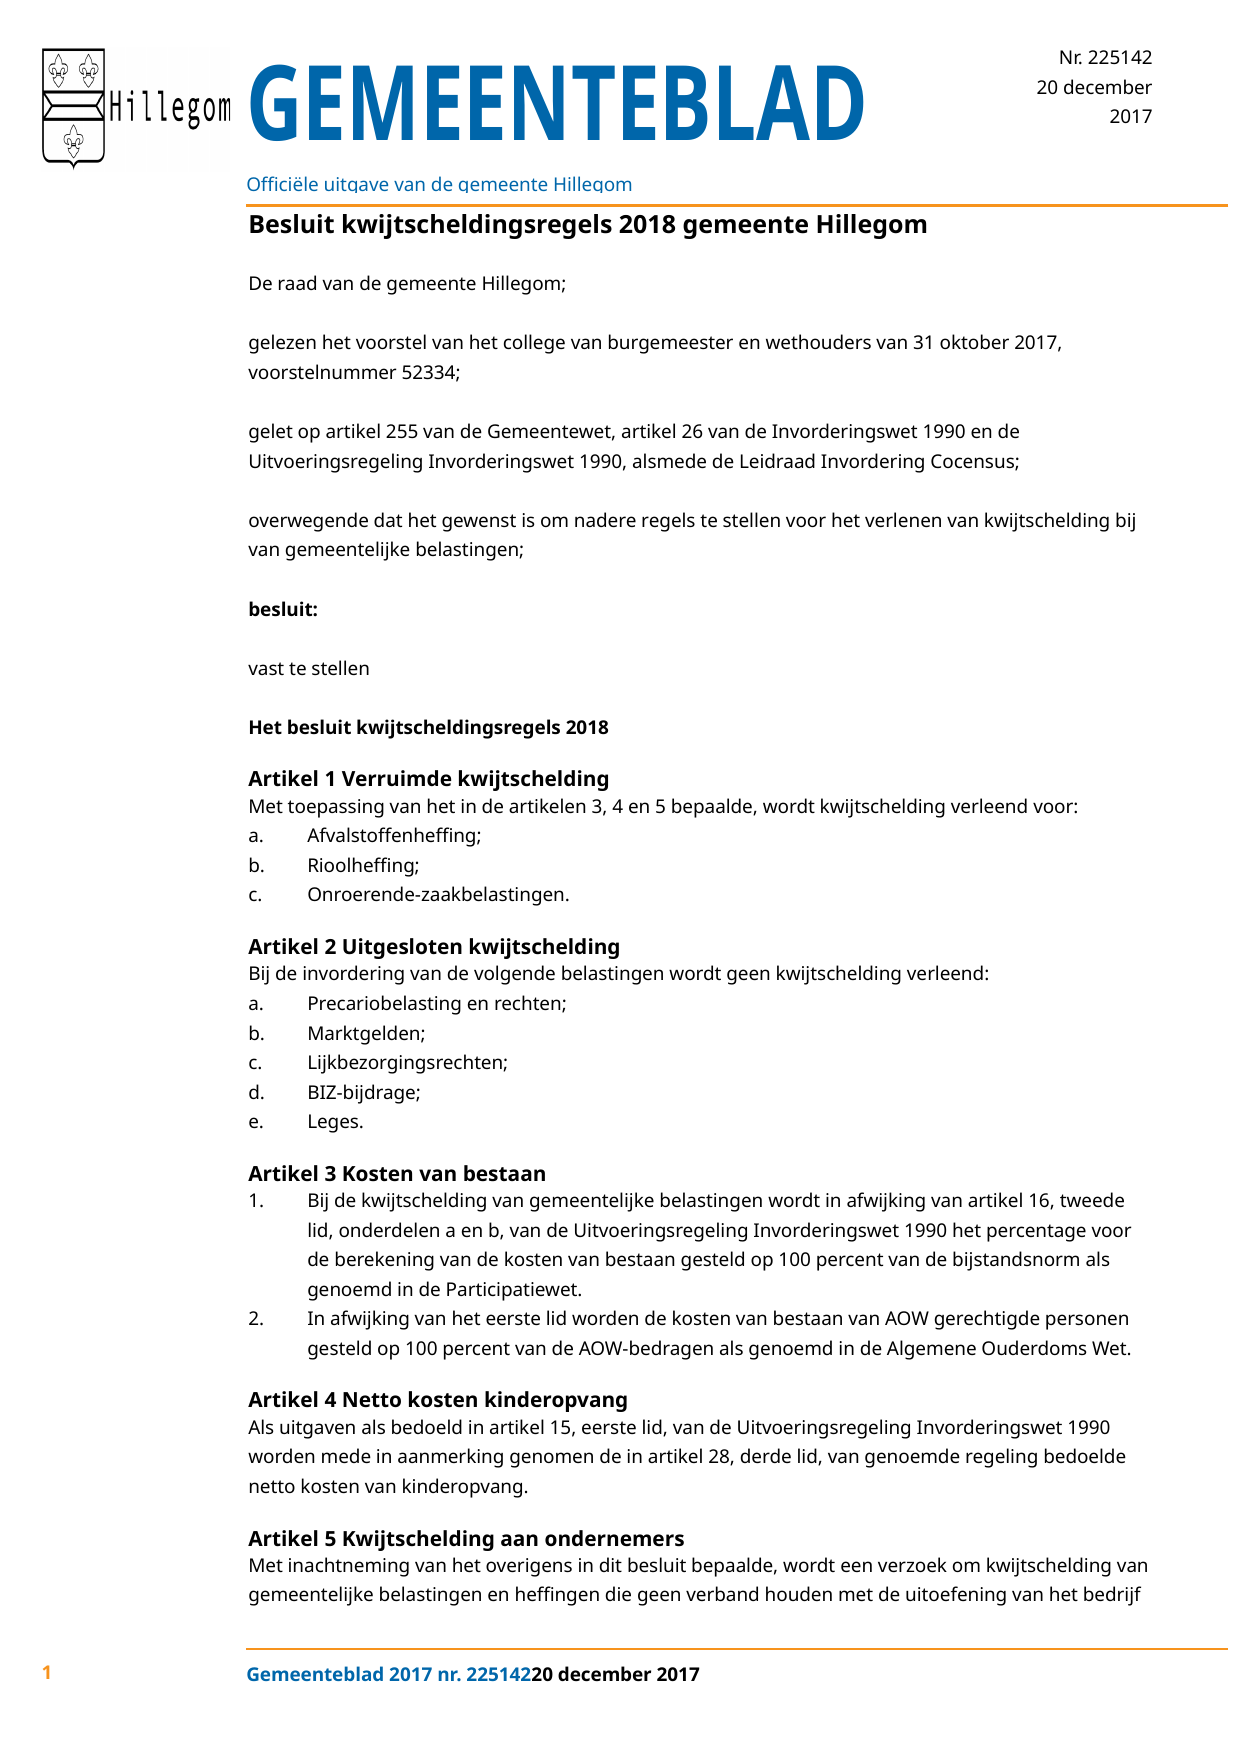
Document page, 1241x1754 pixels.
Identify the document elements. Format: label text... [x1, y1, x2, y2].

text Artikel 4 Netto kosten kinderopvang [248, 1386, 1152, 1414]
text besluit: [248, 596, 1152, 621]
list Leges. [248, 1108, 1152, 1134]
text Besluit kwijtscheldingsregels 2018 gemeente Hillegom [248, 207, 1152, 241]
text gelezen het voorstel van het college van burgemeester en wethouders van 31 oktober 2017, voorstelnummer 52334; [248, 329, 1152, 385]
list BIZ-bijdrage; [248, 1079, 1152, 1104]
text Met toepassing van het in de artikelen 3, 4 en 5 bepaalde, wordt kwijtschelding verleend voor: [248, 793, 1152, 819]
list Afvalstoffenheffing; [248, 822, 1152, 848]
picture [41, 47, 231, 172]
text De raad van de gemeente Hillegom; [248, 270, 1152, 296]
list Rioolheffing; [248, 852, 1152, 878]
text Met inachtneming van het overigens in dit besluit bepaalde, wordt een verzoek om kwijtschelding van gemeentelijke belastingen en heffingen die geen verband houden met de uitoefening van het bedrijf [248, 1552, 1152, 1607]
list Marktgelden; [248, 1020, 1152, 1045]
text Artikel 2 Uitgesloten kwijtschelding [248, 932, 1152, 961]
text gelet op artikel 255 van de Gemeentewet, artikel 26 van de Invorderingswet 1990 en de Uitvoeringsregeling Invorderingswet 1990, alsmede de Leidraad Invordering Cocensus; [248, 418, 1152, 473]
text Bij de invordering van de volgende belastingen wordt geen kwijtschelding verleend: [248, 961, 1152, 986]
text Als uitgaven als bedoeld in artikel 15, eerste lid, van de Uitvoeringsregeling Invorderingswet 1990 worden mede in aanmerking genomen de in artikel 28, derde lid, van genoemde regeling bedoelde netto kosten van kinderopvang. [248, 1414, 1152, 1499]
text overwegende dat het gewenst is om nadere regels te stellen voor het verlenen van kwijtschelding bij van gemeentelijke belastingen; [248, 507, 1152, 562]
list Bij de kwijtschelding van gemeentelijke belastingen wordt in afwijking van artikel 16, tweede lid, onderdelen a en b, van de Uitvoeringsregeling Invorderingswet 1990 het percentage voor de berekening van de kosten van bestaan gesteld op 100 percent van de bijstandsnorm als genoemd in de Participatiewet. [248, 1187, 1152, 1302]
text Artikel 5 Kwijtschelding aan ondernemers [248, 1524, 1152, 1552]
text Artikel 3 Kosten van bestaan [248, 1159, 1152, 1187]
text vast te stellen [248, 655, 1152, 681]
list Lijkbezorgingsrechten; [248, 1049, 1152, 1075]
text Het besluit kwijtscheldingsregels 2018 [248, 714, 1152, 740]
list In afwijking van het eerste lid worden de kosten van bestaan van AOW gerechtigde personen gesteld op 100 percent van de AOW-bedragen als genoemd in de Algemene Ouderdoms Wet. [248, 1306, 1152, 1361]
text Artikel 1 Verruimde kwijtschelding [248, 764, 1152, 793]
list Precariobelasting en rechten; [248, 990, 1152, 1016]
list Onroerende-zaakbelastingen. [248, 882, 1152, 907]
